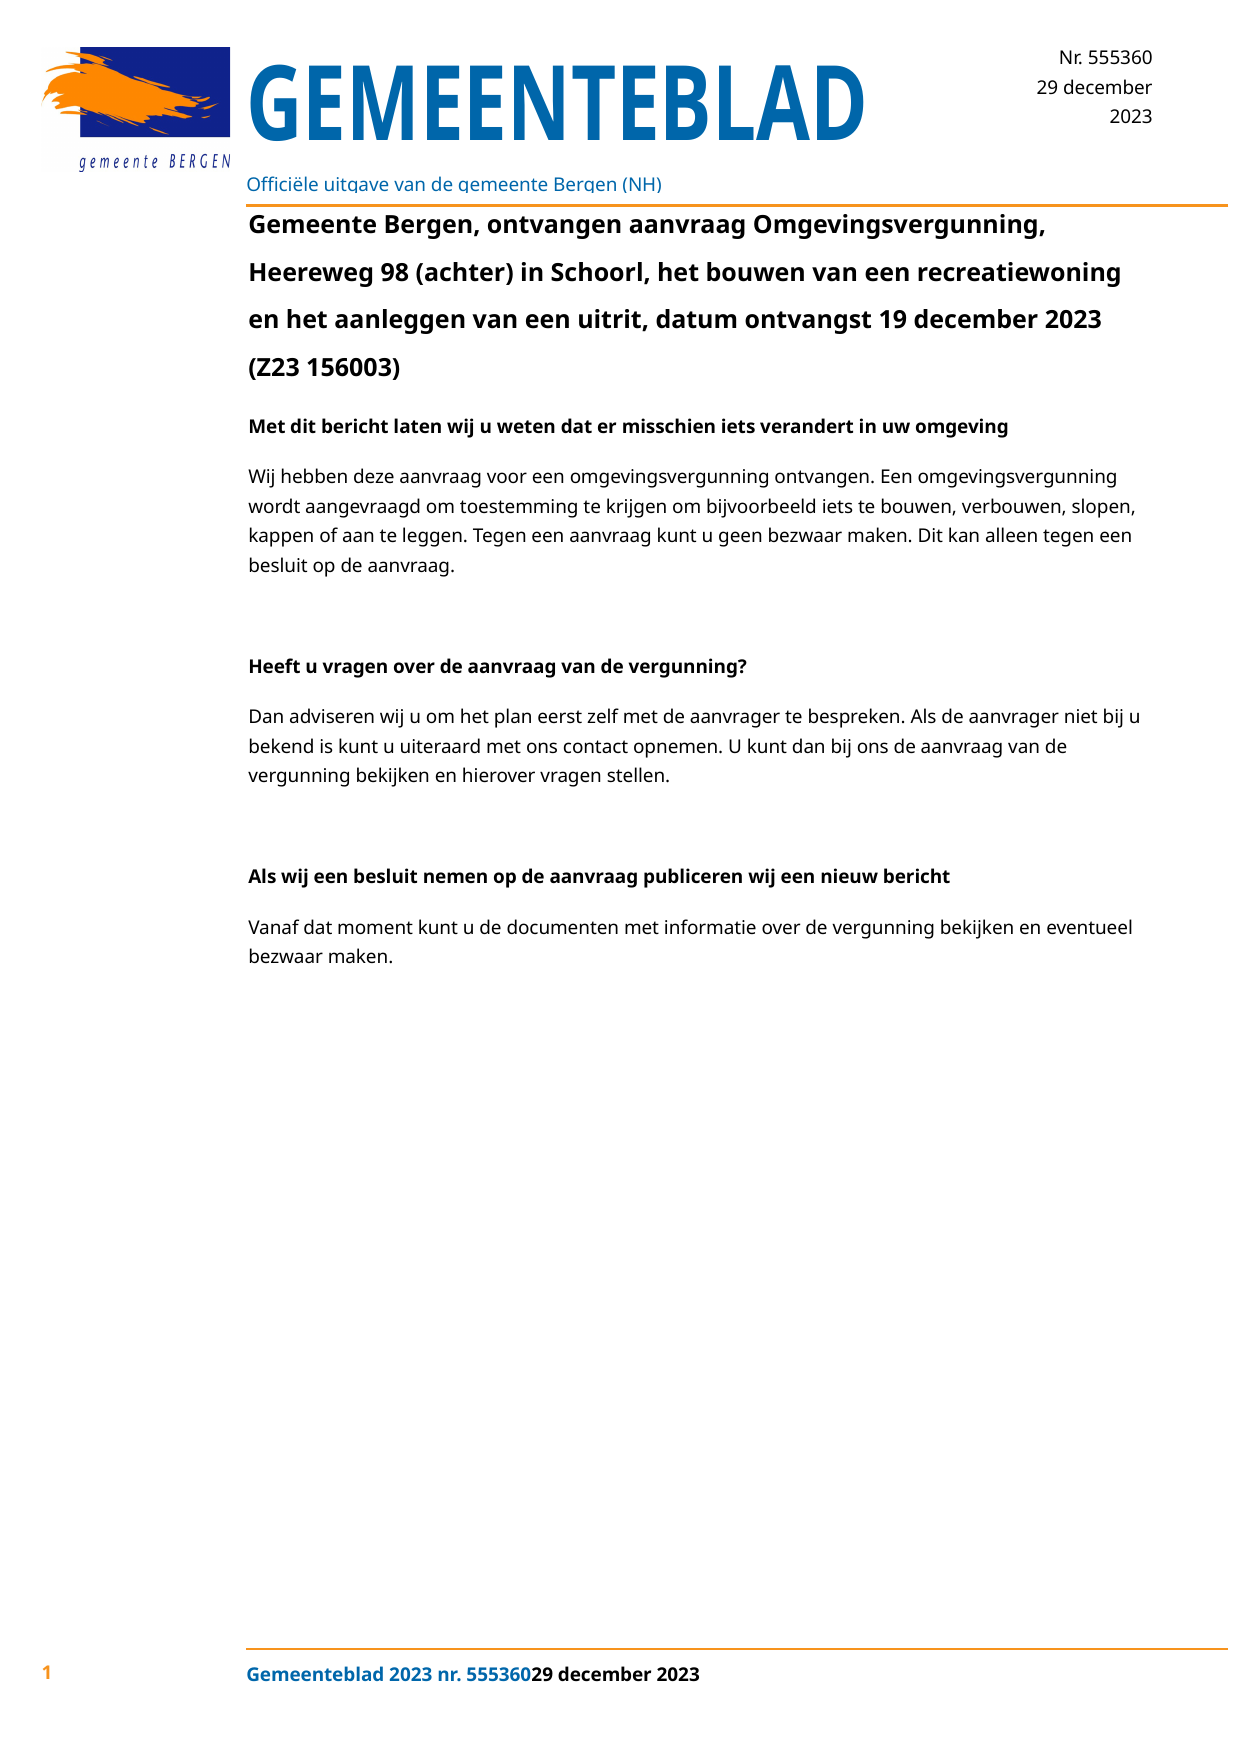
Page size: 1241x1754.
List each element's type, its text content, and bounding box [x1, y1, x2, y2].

text Heeft u vragen over de aanvraag van de vergunning? [248, 653, 1152, 679]
text Gemeente Bergen, ontvangen aanvraag Omgevingsvergunning, Heereweg 98 (achter) in Schoorl, het bouwen van een recreatiewoning en het aanleggen van een uitrit, datum ontvangst 19 december 2023 (Z23 156003) [248, 207, 1152, 384]
text Dan adviseren wij u om het plan eerst zelf met de aanvrager te bespreken. Als de aanvrager niet bij u bekend is kunt u uiteraard met ons contact opnemen. U kunt dan bij ons de aanvraag van de vergunning bekijken en hierover vragen stellen. [248, 703, 1152, 788]
picture [41, 47, 231, 172]
text Met dit bericht laten wij u weten dat er misschien iets verandert in uw omgeving [248, 413, 1152, 439]
text Als wij een besluit nemen op de aanvraag publiceren wij een nieuw bericht [248, 863, 1152, 889]
text Wij hebben deze aanvraag voor een omgevingsvergunning ontvangen. Een omgevingsvergunning wordt aangevraagd om toestemming te krijgen om bijvoorbeeld iets te bouwen, verbouwen, slopen, kappen of aan te leggen. Tegen een aanvraag kunt u geen bezwaar maken. Dit kan alleen tegen een besluit op de aanvraag. [248, 463, 1152, 578]
text Vanaf dat moment kunt u de documenten met informatie over de vergunning bekijken en eventueel bezwaar maken. [248, 914, 1152, 969]
